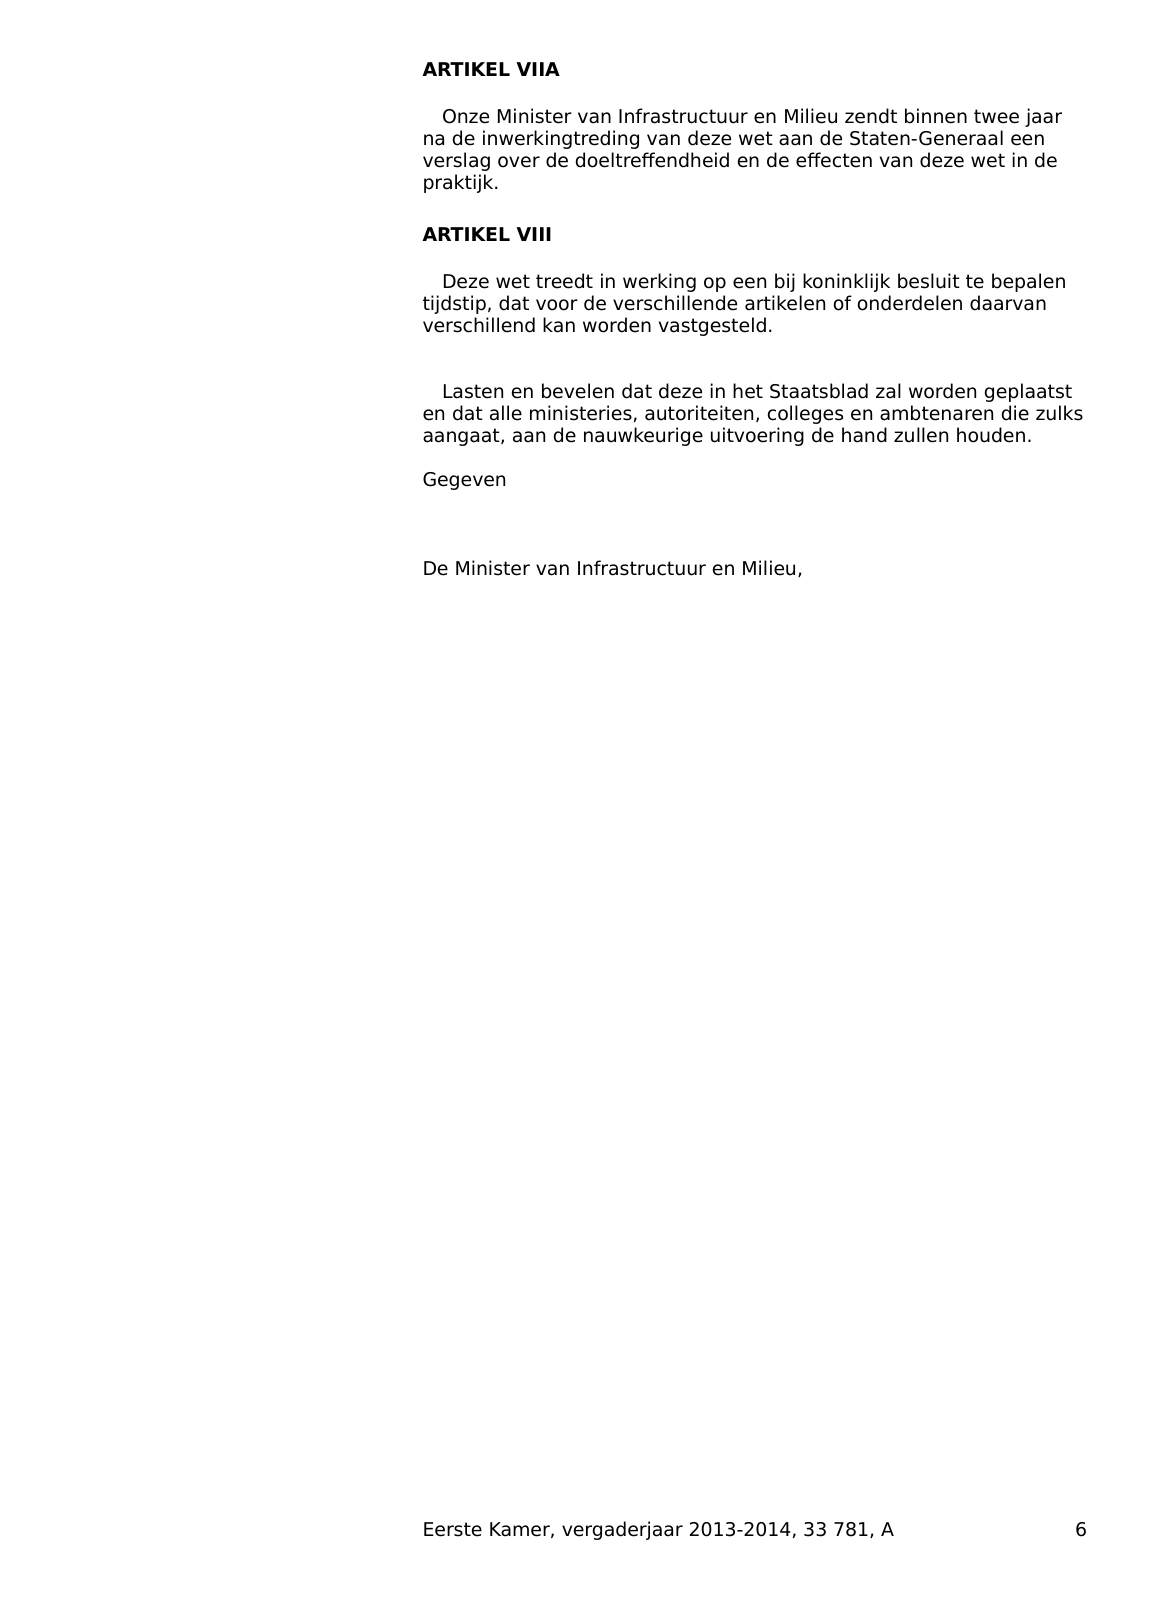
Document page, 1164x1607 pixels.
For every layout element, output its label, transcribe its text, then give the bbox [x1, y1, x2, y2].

text De Minister van Infrastructuur en Milieu, [422, 558, 1087, 580]
subtitle ARTIKEL VIII [422, 224, 1087, 246]
text Onze Minister van Infrastructuur en Milieu zendt binnen twee jaar na de inwerkingtreding van deze wet aan de Staten-Generaal een verslag over de doeltreffendheid en de effecten van deze wet in de praktijk. [422, 106, 1087, 194]
subtitle ARTIKEL VIIA [422, 59, 1087, 81]
text Deze wet treedt in werking op een bij koninklijk besluit te bepalen tijdstip, dat voor de verschillende artikelen of onderdelen daarvan verschillend kan worden vastgesteld. [422, 271, 1087, 337]
text Lasten en bevelen dat deze in het Staatsblad zal worden geplaatst en dat alle ministeries, autoriteiten, colleges en ambtenaren die zulks aangaat, aan de nauwkeurige uitvoering de hand zullen houden. [422, 381, 1087, 447]
text Gegeven [422, 469, 1087, 491]
